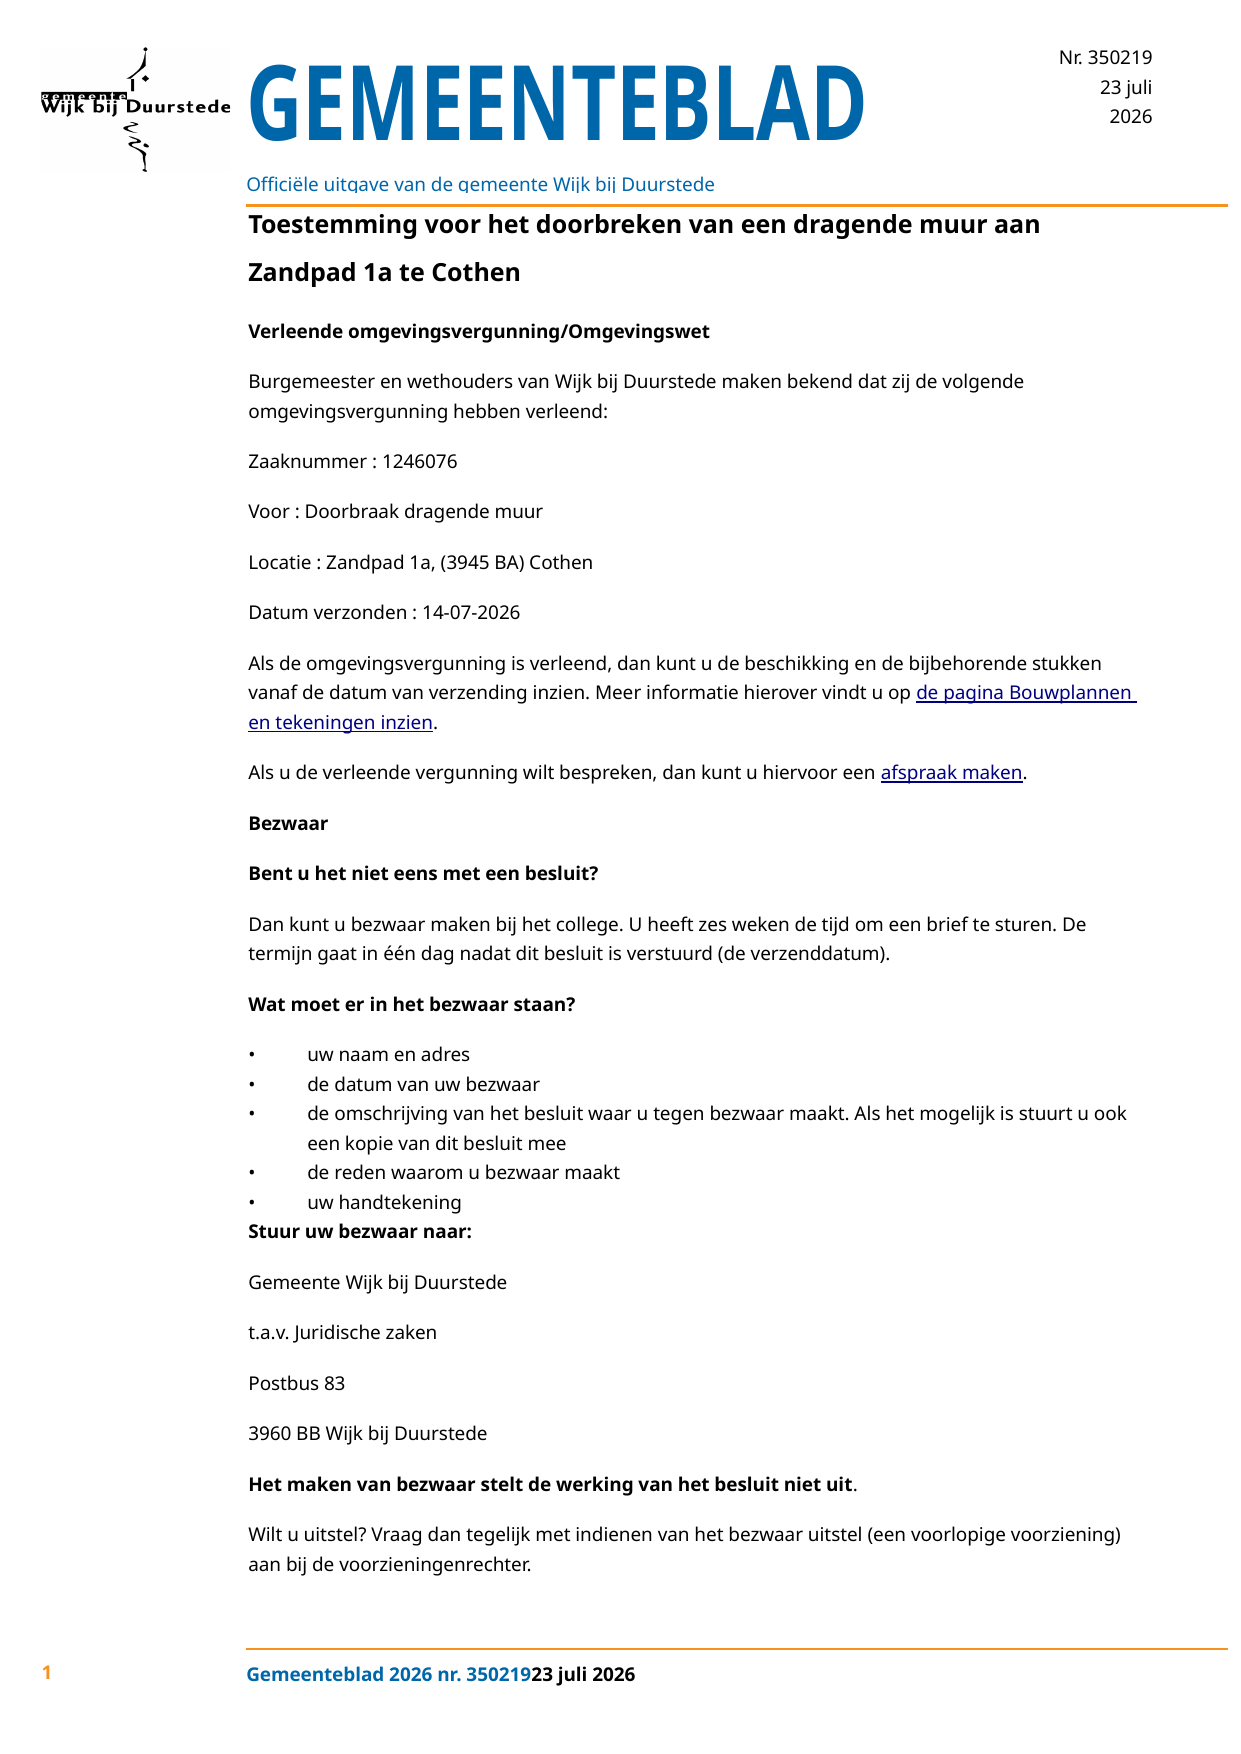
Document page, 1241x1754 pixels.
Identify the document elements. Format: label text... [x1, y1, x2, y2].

text Als u de verleende vergunning wilt bespreken, dan kunt u hiervoor een afspraak maken. [248, 759, 1152, 785]
picture [41, 47, 231, 172]
text Burgemeester en wethouders van Wijk bij Duurstede maken bekend dat zij de volgende omgevingsvergunning hebben verleend: [248, 368, 1152, 424]
text Voor : Doorbraak dragende muur [248, 499, 1152, 524]
text 3960 BB Wijk bij Duurstede [248, 1420, 1152, 1446]
text Wilt u uitstel? Vraag dan tegelijk met indienen van het bezwaar uitstel (een voorlopige voorziening) aan bij de voorzieningenrechter. [248, 1521, 1152, 1577]
text Als de omgevingsvergunning is verleend, dan kunt u de beschikking en de bijbehorende stukken vanaf de datum van verzending inzien. Meer informatie hierover vindt u op de pagina Bouwplannen en tekeningen inzien. [248, 650, 1152, 735]
text Datum verzonden : 14-07-2026 [248, 599, 1152, 625]
text Zaaknummer : 1246076 [248, 448, 1152, 474]
text t.a.v. Juridische zaken [248, 1319, 1152, 1345]
text Bezwaar [248, 810, 1152, 836]
text Postbus 83 [248, 1370, 1152, 1396]
list de reden waarom u bezwaar maakt [248, 1159, 1152, 1185]
list uw handtekening [248, 1189, 1152, 1215]
list de omschrijving van het besluit waar u tegen bezwaar maakt. Als het mogelijk is stuurt u ook een kopie van dit besluit mee [248, 1100, 1152, 1156]
text Verleende omgevingsvergunning/Omgevingswet [248, 318, 1152, 344]
list de datum van uw bezwaar [248, 1071, 1152, 1097]
text Wat moet er in het bezwaar staan? [248, 991, 1152, 1017]
text Het maken van bezwaar stelt de werking van het besluit niet uit. [248, 1471, 1152, 1497]
text Dan kunt u bezwaar maken bij het college. U heeft zes weken de tijd om een brief te sturen. De termijn gaat in één dag nadat dit besluit is verstuurd (de verzenddatum). [248, 911, 1152, 966]
text Toestemming voor het doorbreken van een dragende muur aan Zandpad 1a te Cothen [248, 207, 1152, 288]
text Bent u het niet eens met een besluit? [248, 860, 1152, 886]
text Gemeente Wijk bij Duurstede [248, 1269, 1152, 1295]
text Locatie : Zandpad 1a, (3945 BA) Cothen [248, 549, 1152, 575]
list uw naam en adres [248, 1041, 1152, 1067]
text Stuur uw bezwaar naar: [248, 1219, 1152, 1244]
